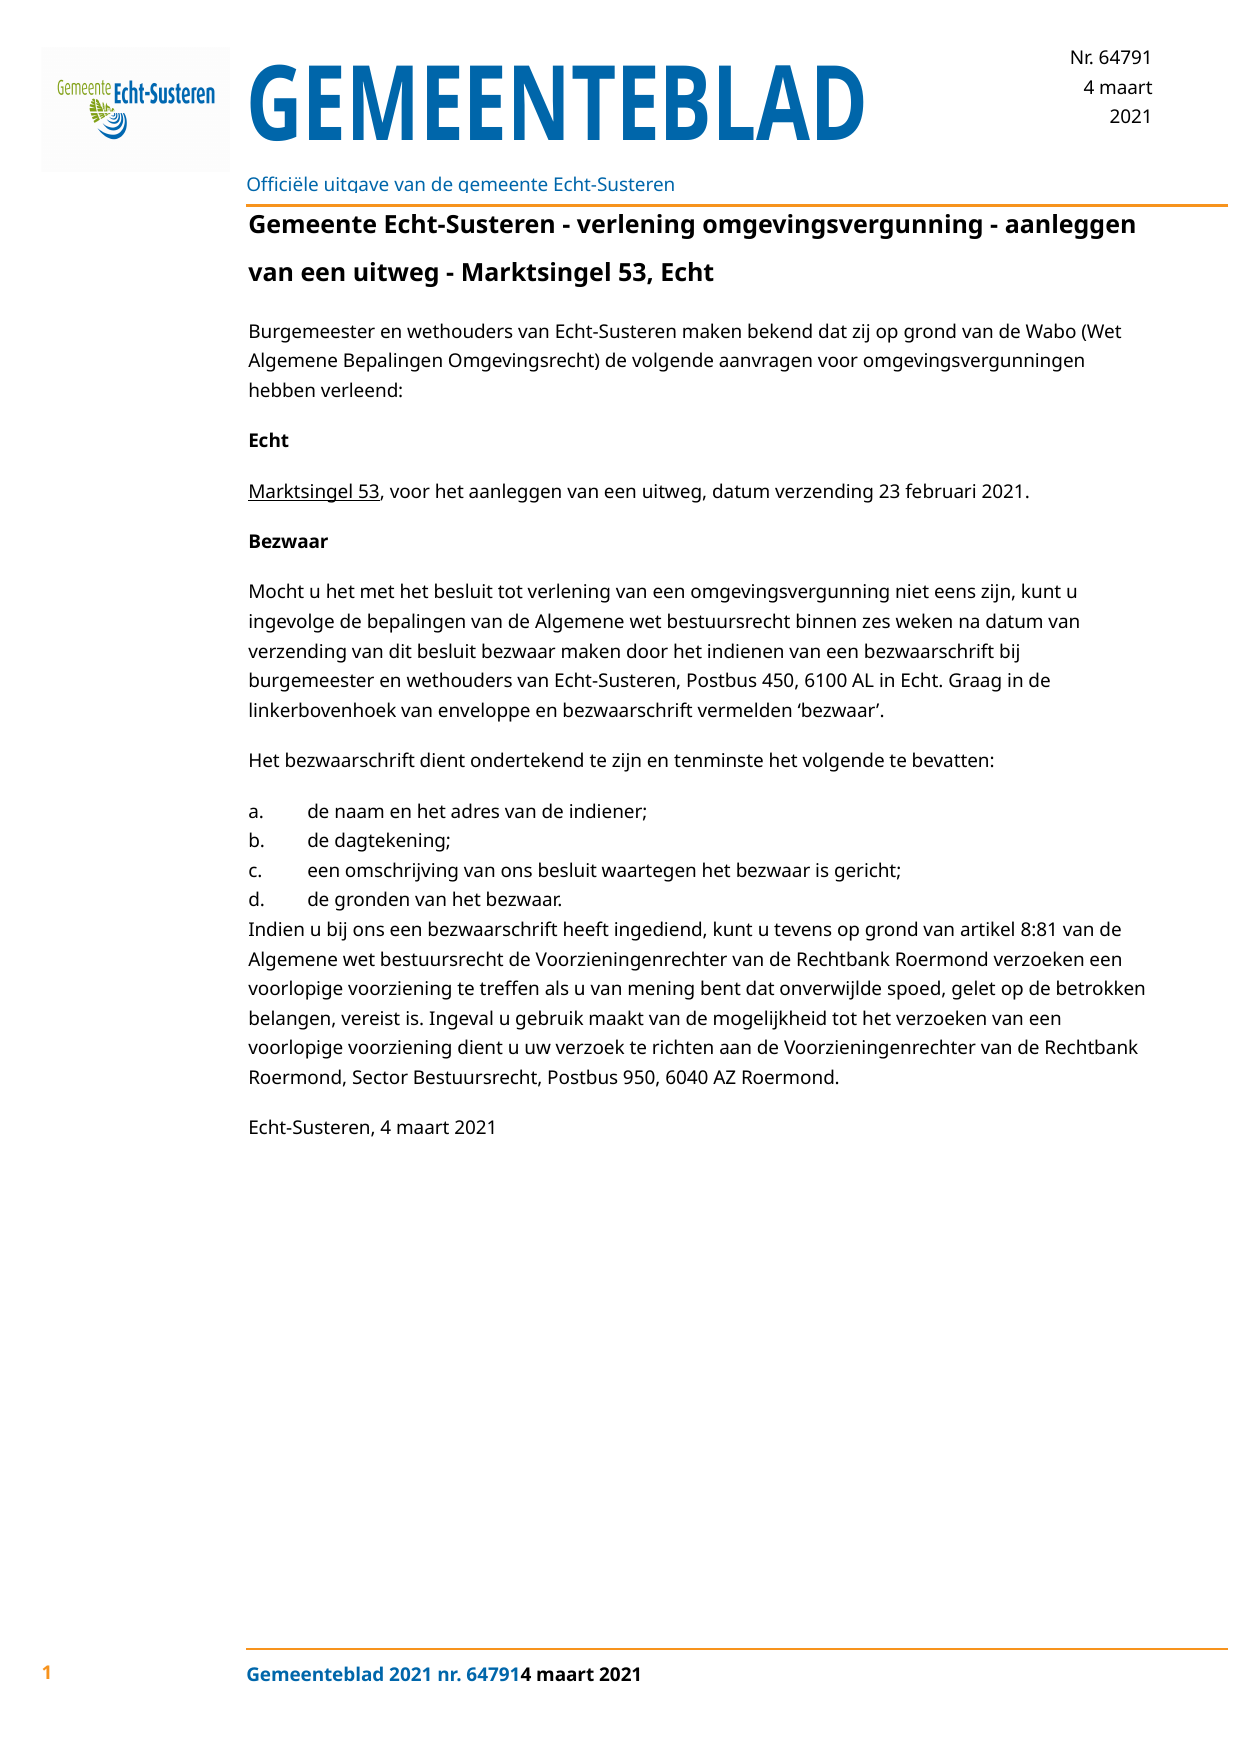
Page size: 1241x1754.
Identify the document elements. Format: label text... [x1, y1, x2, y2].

list de naam en het adres van de indiener; [248, 798, 1152, 824]
text Gemeente Echt-Susteren - verlening omgevingsvergunning - aanleggen van een uitweg - Marktsingel 53, Echt [248, 207, 1152, 288]
text Echt-Susteren, 4 maart 2021 [248, 1114, 1152, 1140]
list een omschrijving van ons besluit waartegen het bezwaar is gericht; [248, 857, 1152, 883]
list de dagtekening; [248, 827, 1152, 853]
text Indien u bij ons een bezwaarschrift heeft ingediend, kunt u tevens op grond van artikel 8:81 van de Algemene wet bestuursrecht de Voorzieningenrechter van de Rechtbank Roermond verzoeken een voorlopige voorziening te treffen als u van mening bent dat onverwijlde spoed, gelet op de betrokken belangen, vereist is. Ingeval u gebruik maakt van de mogelijkheid tot het verzoeken van een voorlopige voorziening dient u uw verzoek te richten aan de Voorzieningenrechter van de Rechtbank Roermond, Sector Bestuursrecht, Postbus 950, 6040 AZ Roermond. [248, 916, 1152, 1090]
text Mocht u het met het besluit tot verlening van een omgevingsvergunning niet eens zijn, kunt u ingevolge de bepalingen van de Algemene wet bestuursrecht binnen zes weken na datum van verzending van dit besluit bezwaar maken door het indienen van een bezwaarschrift bij burgemeester en wethouders van Echt-Susteren, Postbus 450, 6100 AL in Echt. Graag in de linkerbovenhoek van enveloppe en bezwaarschrift vermelden ‘bezwaar’. [248, 579, 1152, 723]
text Het bezwaarschrift dient ondertekend te zijn en tenminste het volgende te bevatten: [248, 747, 1152, 773]
picture [41, 47, 231, 172]
text Marktsingel 53, voor het aanleggen van een uitweg, datum verzending 23 februari 2021. [248, 478, 1152, 504]
text Bezwaar [248, 528, 1152, 554]
text Echt [248, 427, 1152, 453]
text Burgemeester en wethouders van Echt-Susteren maken bekend dat zij op grond van de Wabo (Wet Algemene Bepalingen Omgevingsrecht) de volgende aanvragen voor omgevingsvergunningen hebben verleend: [248, 318, 1152, 403]
list de gronden van het bezwaar. [248, 887, 1152, 912]
